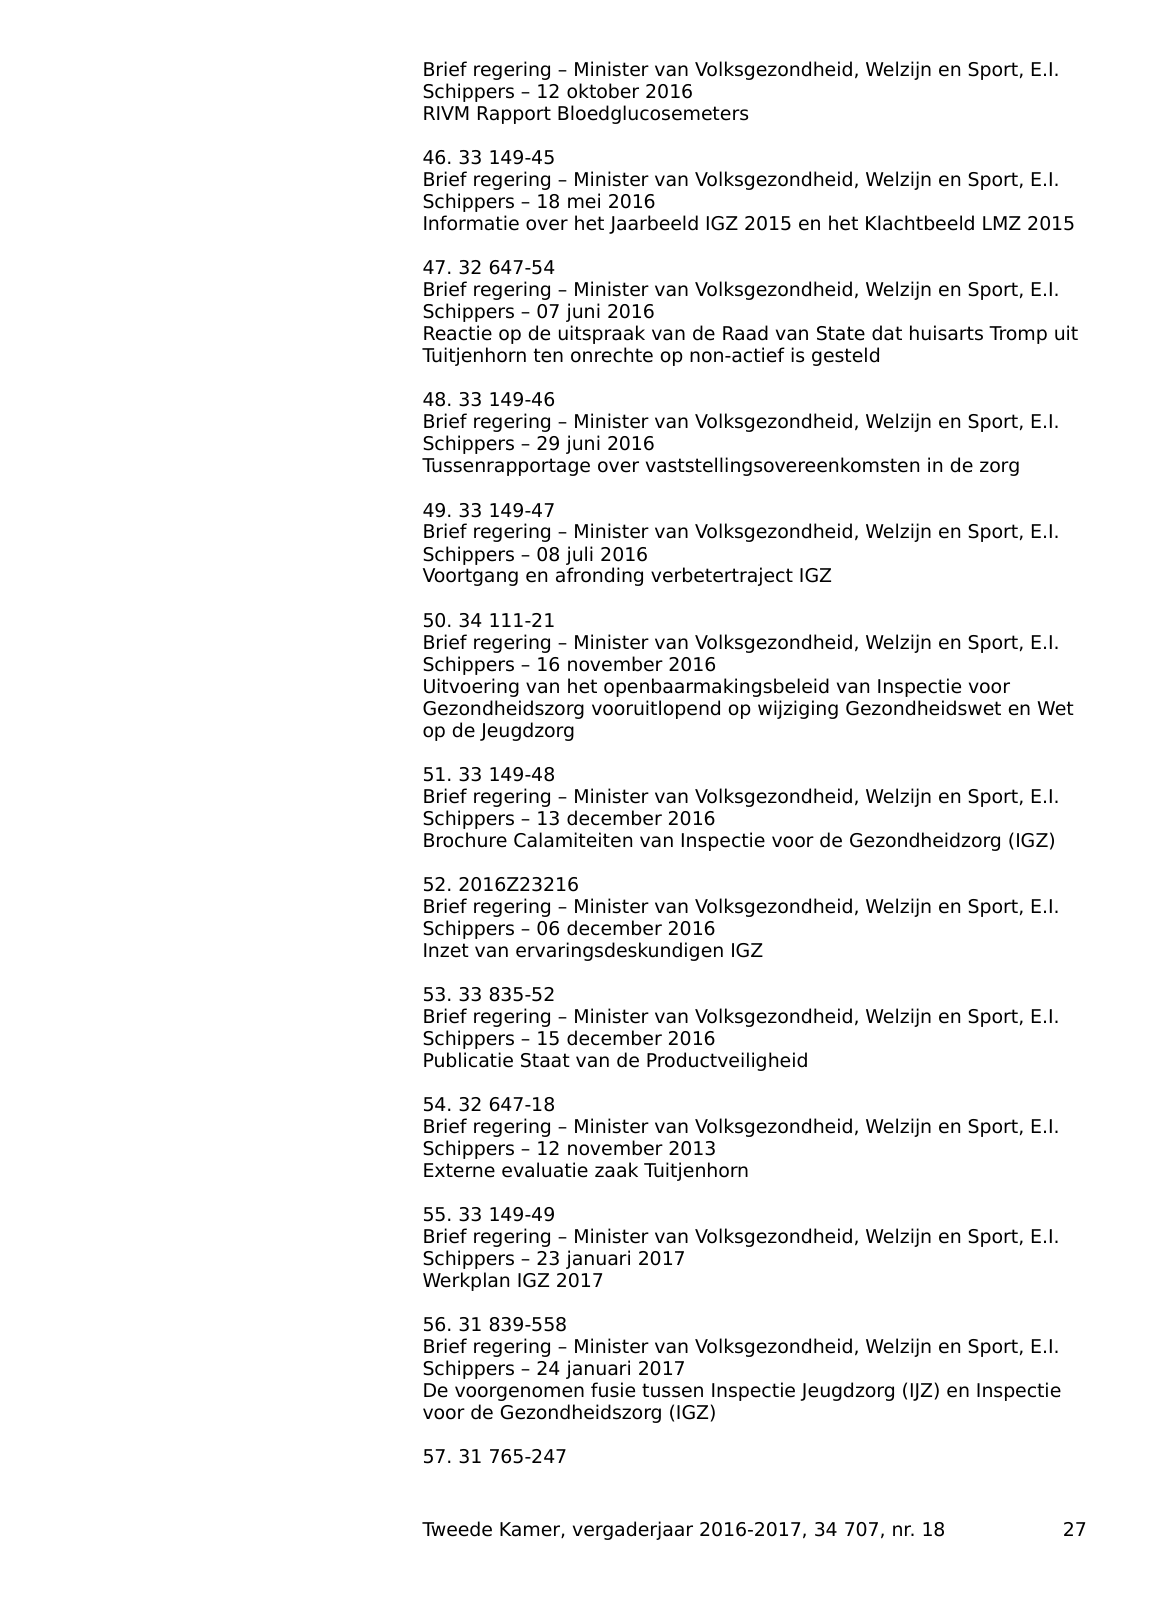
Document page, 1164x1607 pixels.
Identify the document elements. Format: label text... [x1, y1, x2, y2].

text Inzet van ervaringsdeskundigen IGZ [422, 940, 1087, 962]
text 46. 33 149-45 [422, 147, 1087, 169]
text Brief regering – Minister van Volksgezondheid, Welzijn en Sport, E.I. Schippers – 29 juni 2016 [422, 411, 1087, 455]
text 56. 31 839-558 [422, 1314, 1087, 1336]
text 48. 33 149-46 [422, 389, 1087, 411]
text Brief regering – Minister van Volksgezondheid, Welzijn en Sport, E.I. Schippers – 07 juni 2016 [422, 279, 1087, 323]
text 53. 33 835-52 [422, 984, 1087, 1006]
text Werkplan IGZ 2017 [422, 1270, 1087, 1292]
text Brief regering – Minister van Volksgezondheid, Welzijn en Sport, E.I. Schippers – 13 december 2016 [422, 786, 1087, 829]
text 54. 32 647-18 [422, 1094, 1087, 1116]
text Brief regering – Minister van Volksgezondheid, Welzijn en Sport, E.I. Schippers – 12 oktober 2016 [422, 59, 1087, 103]
text 55. 33 149-49 [422, 1204, 1087, 1226]
text Brochure Calamiteiten van Inspectie voor de Gezondheidzorg (IGZ) [422, 829, 1087, 852]
text Tussenrapportage over vaststellingsovereenkomsten in de zorg [422, 455, 1087, 477]
text 47. 32 647-54 [422, 257, 1087, 279]
text 49. 33 149-47 [422, 499, 1087, 521]
text Brief regering – Minister van Volksgezondheid, Welzijn en Sport, E.I. Schippers – 08 juli 2016 [422, 521, 1087, 565]
text Voortgang en afronding verbetertraject IGZ [422, 565, 1087, 587]
text Informatie over het Jaarbeeld IGZ 2015 en het Klachtbeeld LMZ 2015 [422, 213, 1087, 235]
text Publicatie Staat van de Productveiligheid [422, 1050, 1087, 1072]
text Brief regering – Minister van Volksgezondheid, Welzijn en Sport, E.I. Schippers – 23 januari 2017 [422, 1226, 1087, 1270]
text Brief regering – Minister van Volksgezondheid, Welzijn en Sport, E.I. Schippers – 24 januari 2017 [422, 1336, 1087, 1380]
text 57. 31 765-247 [422, 1446, 1087, 1468]
text Brief regering – Minister van Volksgezondheid, Welzijn en Sport, E.I. Schippers – 16 november 2016 [422, 632, 1087, 676]
text Reactie op de uitspraak van de Raad van State dat huisarts Tromp uit Tuitjenhorn ten onrechte op non-actief is gesteld [422, 323, 1087, 367]
text Uitvoering van het openbaarmakingsbeleid van Inspectie voor Gezondheidszorg vooruitlopend op wijziging Gezondheidswet en Wet op de Jeugdzorg [422, 676, 1087, 741]
text Brief regering – Minister van Volksgezondheid, Welzijn en Sport, E.I. Schippers – 18 mei 2016 [422, 169, 1087, 213]
text 50. 34 111-21 [422, 609, 1087, 632]
text 52. 2016Z23216 [422, 874, 1087, 896]
text 51. 33 149-48 [422, 764, 1087, 786]
text Brief regering – Minister van Volksgezondheid, Welzijn en Sport, E.I. Schippers – 15 december 2016 [422, 1006, 1087, 1050]
text Externe evaluatie zaak Tuitjenhorn [422, 1160, 1087, 1182]
text Brief regering – Minister van Volksgezondheid, Welzijn en Sport, E.I. Schippers – 12 november 2013 [422, 1116, 1087, 1160]
text De voorgenomen fusie tussen Inspectie Jeugdzorg (IJZ) en Inspectie voor de Gezondheidszorg (IGZ) [422, 1380, 1087, 1424]
text Brief regering – Minister van Volksgezondheid, Welzijn en Sport, E.I. Schippers – 06 december 2016 [422, 896, 1087, 940]
text RIVM Rapport Bloedglucosemeters [422, 103, 1087, 125]
